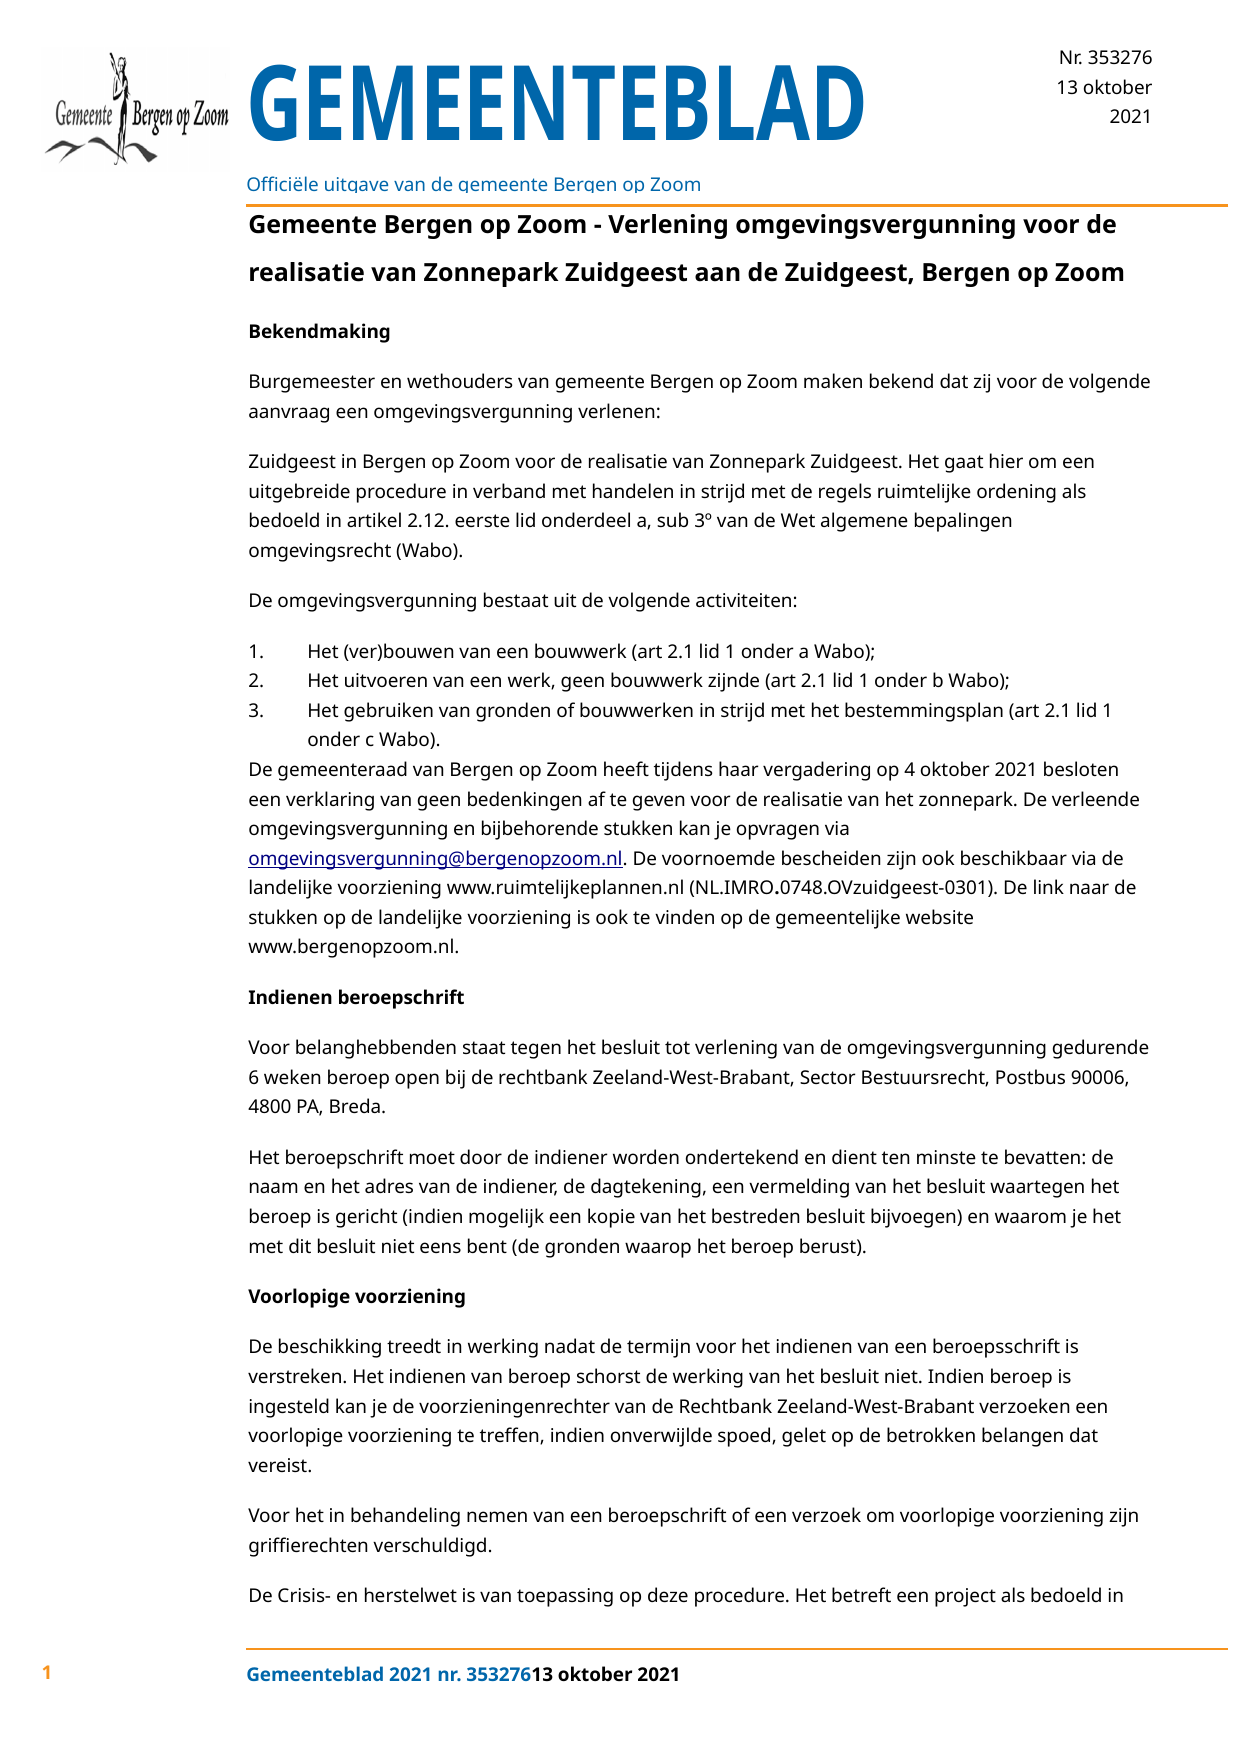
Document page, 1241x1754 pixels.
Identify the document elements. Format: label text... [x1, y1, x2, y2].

text Zuidgeest in Bergen op Zoom voor de realisatie van Zonnepark Zuidgeest. Het gaat hier om een uitgebreide procedure in verband met handelen in strijd met de regels ruimtelijke ordening als bedoeld in artikel 2.12. eerste lid onderdeel a, sub 3º van de Wet algemene bepalingen omgevingsrecht (Wabo). [248, 448, 1152, 563]
text Gemeente Bergen op Zoom - Verlening omgevingsvergunning voor de realisatie van Zonnepark Zuidgeest aan de Zuidgeest, Bergen op Zoom [248, 207, 1152, 288]
text Bekendmaking [248, 318, 1152, 344]
text De beschikking treedt in werking nadat de termijn voor het indienen van een beroepsschrift is verstreken. Het indienen van beroep schorst de werking van het besluit niet. Indien beroep is ingesteld kan je de voorzieningenrechter van de Rechtbank Zeeland-West-Brabant verzoeken een voorlopige voorziening te treffen, indien onverwijlde spoed, gelet op de betrokken belangen dat vereist. [248, 1334, 1152, 1478]
text De Crisis- en herstelwet is van toepassing op deze procedure. Het betreft een project als bedoeld in [248, 1582, 1152, 1608]
text Voorlopige voorziening [248, 1283, 1152, 1309]
text Voor belanghebbenden staat tegen het besluit tot verlening van de omgevingsvergunning gedurende 6 weken beroep open bij de rechtbank Zeeland-West-Brabant, Sector Bestuursrecht, Postbus 90006, 4800 PA, Breda. [248, 1034, 1152, 1119]
text Het beroepschrift moet door de indiener worden ondertekend en dient ten minste te bevatten: de naam en het adres van de indiener, de dagtekening, een vermelding van het besluit waartegen het beroep is gericht (indien mogelijk een kopie van het bestreden besluit bijvoegen) en waarom je het met dit besluit niet eens bent (de gronden waarop het beroep berust). [248, 1144, 1152, 1259]
list Het uitvoeren van een werk, geen bouwwerk zijnde (art 2.1 lid 1 onder b Wabo); [248, 667, 1152, 693]
text Voor het in behandeling nemen van een beroepschrift of een verzoek om voorlopige voorziening zijn griffierechten verschuldigd. [248, 1502, 1152, 1558]
text Indienen beroepschrift [248, 984, 1152, 1010]
list Het (ver)bouwen van een bouwwerk (art 2.1 lid 1 onder a Wabo); [248, 638, 1152, 664]
text De omgevingsvergunning bestaat uit de volgende activiteiten: [248, 587, 1152, 613]
list Het gebruiken van gronden of bouwwerken in strijd met het bestemmingsplan (art 2.1 lid 1 onder c Wabo). [248, 697, 1152, 752]
text De gemeenteraad van Bergen op Zoom heeft tijdens haar vergadering op 4 oktober 2021 besloten een verklaring van geen bedenkingen af te geven voor de realisatie van het zonnepark. De verleende omgevingsvergunning en bijbehorende stukken kan je opvragen via omgevingsvergunning@bergenopzoom.nl. De voornoemde bescheiden zijn ook beschikbaar via de landelijke voorziening www.ruimtelijkeplannen.nl (NL.IMRO.0748.OVzuidgeest-0301). De link naar de stukken op de landelijke voorziening is ook te vinden op de gemeentelijke website www.bergenopzoom.nl. [248, 756, 1152, 959]
picture [41, 47, 231, 172]
text Burgemeester en wethouders van gemeente Bergen op Zoom maken bekend dat zij voor de volgende aanvraag een omgevingsvergunning verlenen: [248, 368, 1152, 424]
